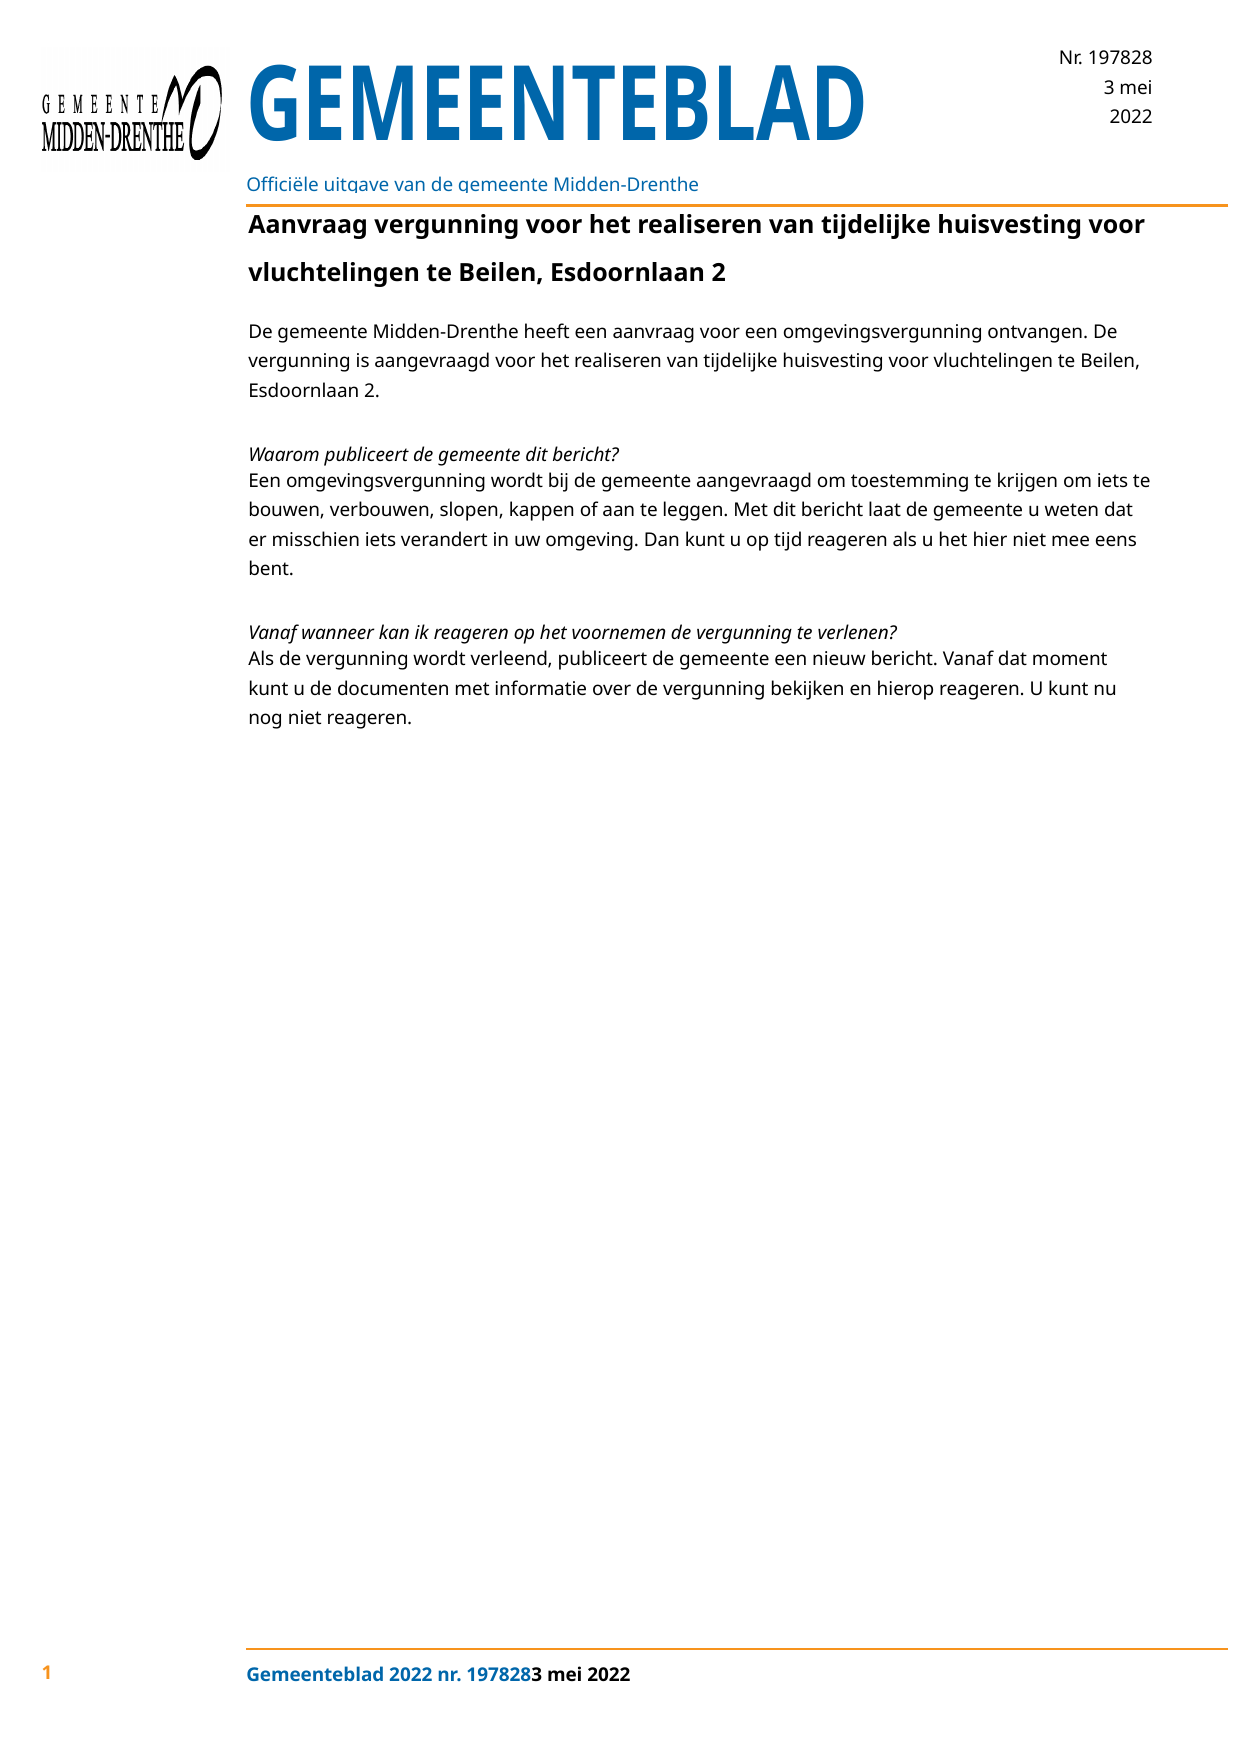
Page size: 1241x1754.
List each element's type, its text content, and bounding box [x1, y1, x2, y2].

picture [41, 47, 231, 172]
text De gemeente Midden-Drenthe heeft een aanvraag voor een omgevingsvergunning ontvangen. De vergunning is aangevraagd voor het realiseren van tijdelijke huisvesting voor vluchtelingen te Beilen, Esdoornlaan 2. [248, 318, 1152, 403]
text Aanvraag vergunning voor het realiseren van tijdelijke huisvesting voor vluchtelingen te Beilen, Esdoornlaan 2 [248, 207, 1152, 288]
text Als de vergunning wordt verleend, publiceert de gemeente een nieuw bericht. Vanaf dat moment kunt u de documenten met informatie over de vergunning bekijken en hierop reageren. U kunt nu nog niet reageren. [248, 645, 1152, 730]
text Een omgevingsvergunning wordt bij de gemeente aangevraagd om toestemming te krijgen om iets te bouwen, verbouwen, slopen, kappen of aan te leggen. Met dit bericht laat de gemeente u weten dat er misschien iets verandert in uw omgeving. Dan kunt u op tijd reageren als u het hier niet mee eens bent. [248, 467, 1152, 581]
text Vanaf wanneer kan ik reageren op het voornemen de vergunning te verlenen? [248, 619, 1152, 645]
text Waarom publiceert de gemeente dit bericht? [248, 441, 1152, 467]
